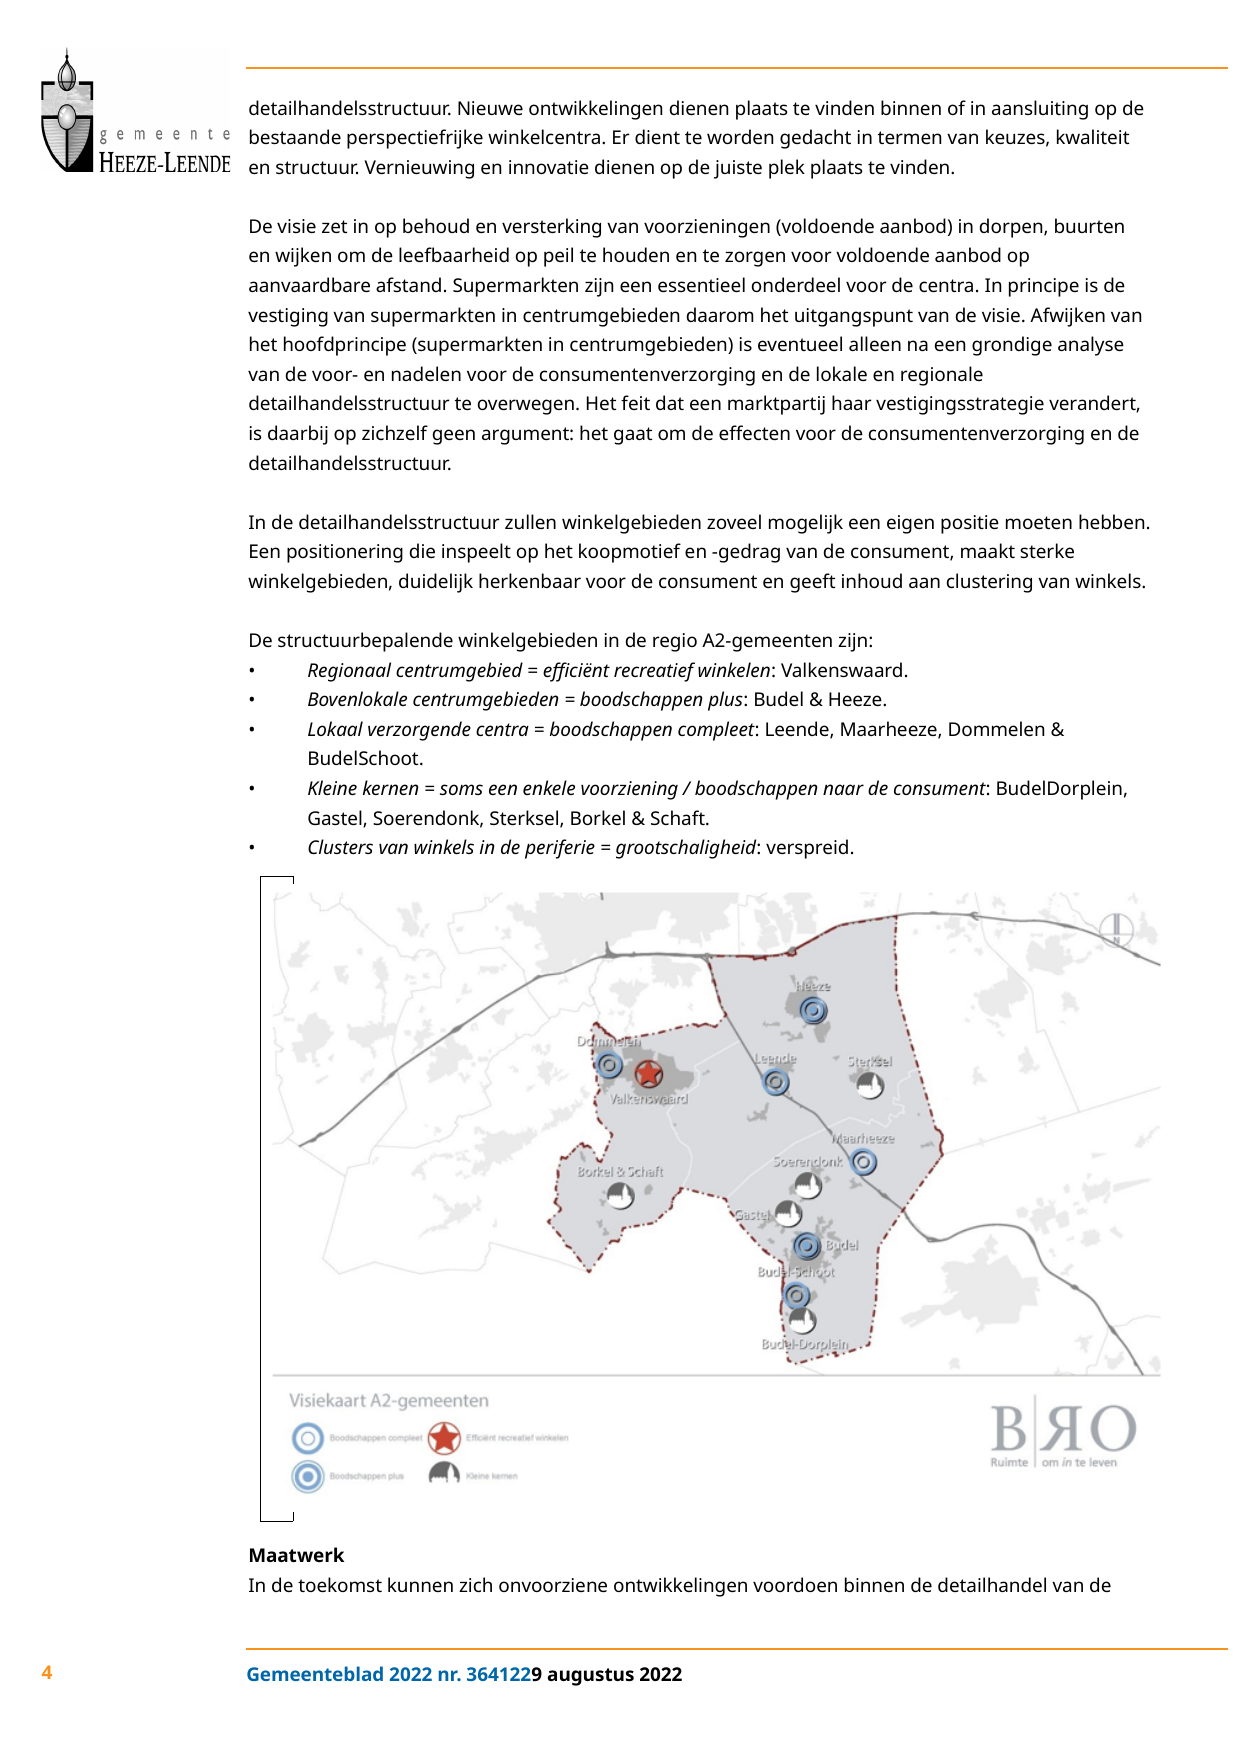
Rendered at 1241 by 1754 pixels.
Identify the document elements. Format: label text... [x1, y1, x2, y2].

text De visie zet in op behoud en versterking van voorzieningen (voldoende aanbod) in dorpen, buurten en wijken om de leefbaarheid op peil te houden en te zorgen voor voldoende aanbod op aanvaardbare afstand. Supermarkten zijn een essentieel onderdeel voor de centra. In principe is de vestiging van supermarkten in centrumgebieden daarom het uitgangspunt van de visie. Afwijken van het hoofdprincipe (supermarkten in centrumgebieden) is eventueel alleen na een grondige analyse van de voor- en nadelen voor de consumentenverzorging en de lokale en regionale detailhandelsstructuur te overwegen. Het feit dat een marktpartij haar vestigingsstrategie verandert, is daarbij op zichzelf geen argument: het gaat om de effecten voor de consumentenverzorging en de detailhandelsstructuur. [248, 213, 1152, 476]
text De structuurbepalende winkelgebieden in de regio A2-gemeenten zijn: [248, 627, 1152, 653]
list Clusters van winkels in de periferie = grootschaligheid: verspreid. [248, 834, 1152, 860]
text detailhandelsstructuur. Nieuwe ontwikkelingen dienen plaats te vinden binnen of in aansluiting op de bestaande perspectiefrijke winkelcentra. Er dient te worden gedacht in termen van keuzes, kwaliteit en structuur. Vernieuwing en innovatie dienen op de juiste plek plaats te vinden. [248, 95, 1152, 180]
list Lokaal verzorgende centra = boodschappen compleet: Leende, Maarheeze, Dommelen & BudelSchoot. [248, 716, 1152, 771]
list Regionaal centrumgebied = efficiënt recreatief winkelen: Valkenswaard. [248, 657, 1152, 683]
picture [41, 47, 231, 172]
list Bovenlokale centrumgebieden = boodschappen plus: Budel & Heeze. [248, 686, 1152, 712]
list Kleine kernen = soms een enkele voorziening / boodschappen naar de consument: BudelDorplein, Gastel, Soerendonk, Sterksel, Borkel & Schaft. [248, 775, 1152, 831]
text In de detailhandelsstructuur zullen winkelgebieden zoveel mogelijk een eigen positie moeten hebben. Een positionering die inspeelt op het koopmotief en -gedrag van de consument, maakt sterke winkelgebieden, duidelijk herkenbaar voor de consument en geeft inhoud aan clustering van winkels. [248, 509, 1152, 594]
text In de toekomst kunnen zich onvoorziene ontwikkelingen voordoen binnen de detailhandel van de [248, 1572, 1152, 1598]
picture [268, 884, 1173, 1512]
text Maatwerk [248, 1542, 1152, 1568]
